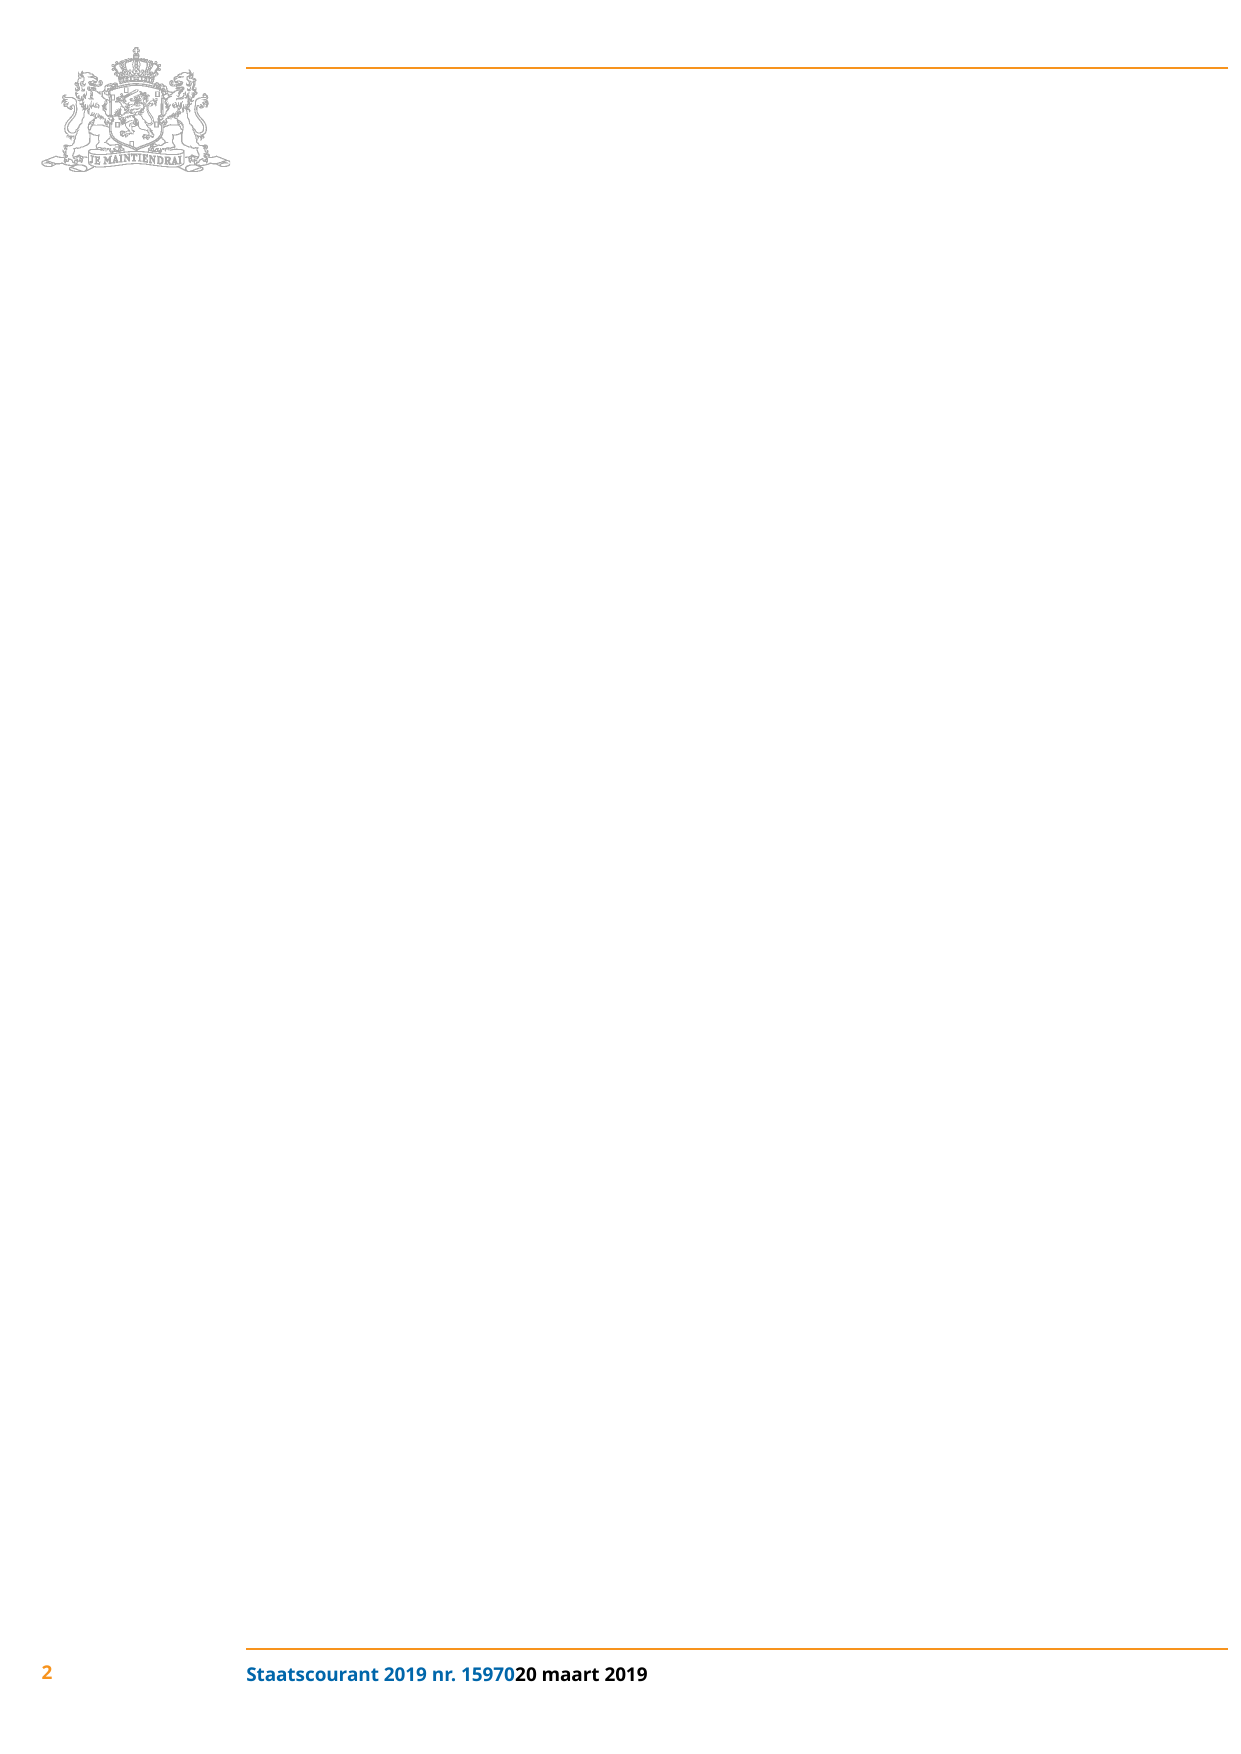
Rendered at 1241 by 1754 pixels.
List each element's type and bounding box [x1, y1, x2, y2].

picture [41, 47, 231, 172]
